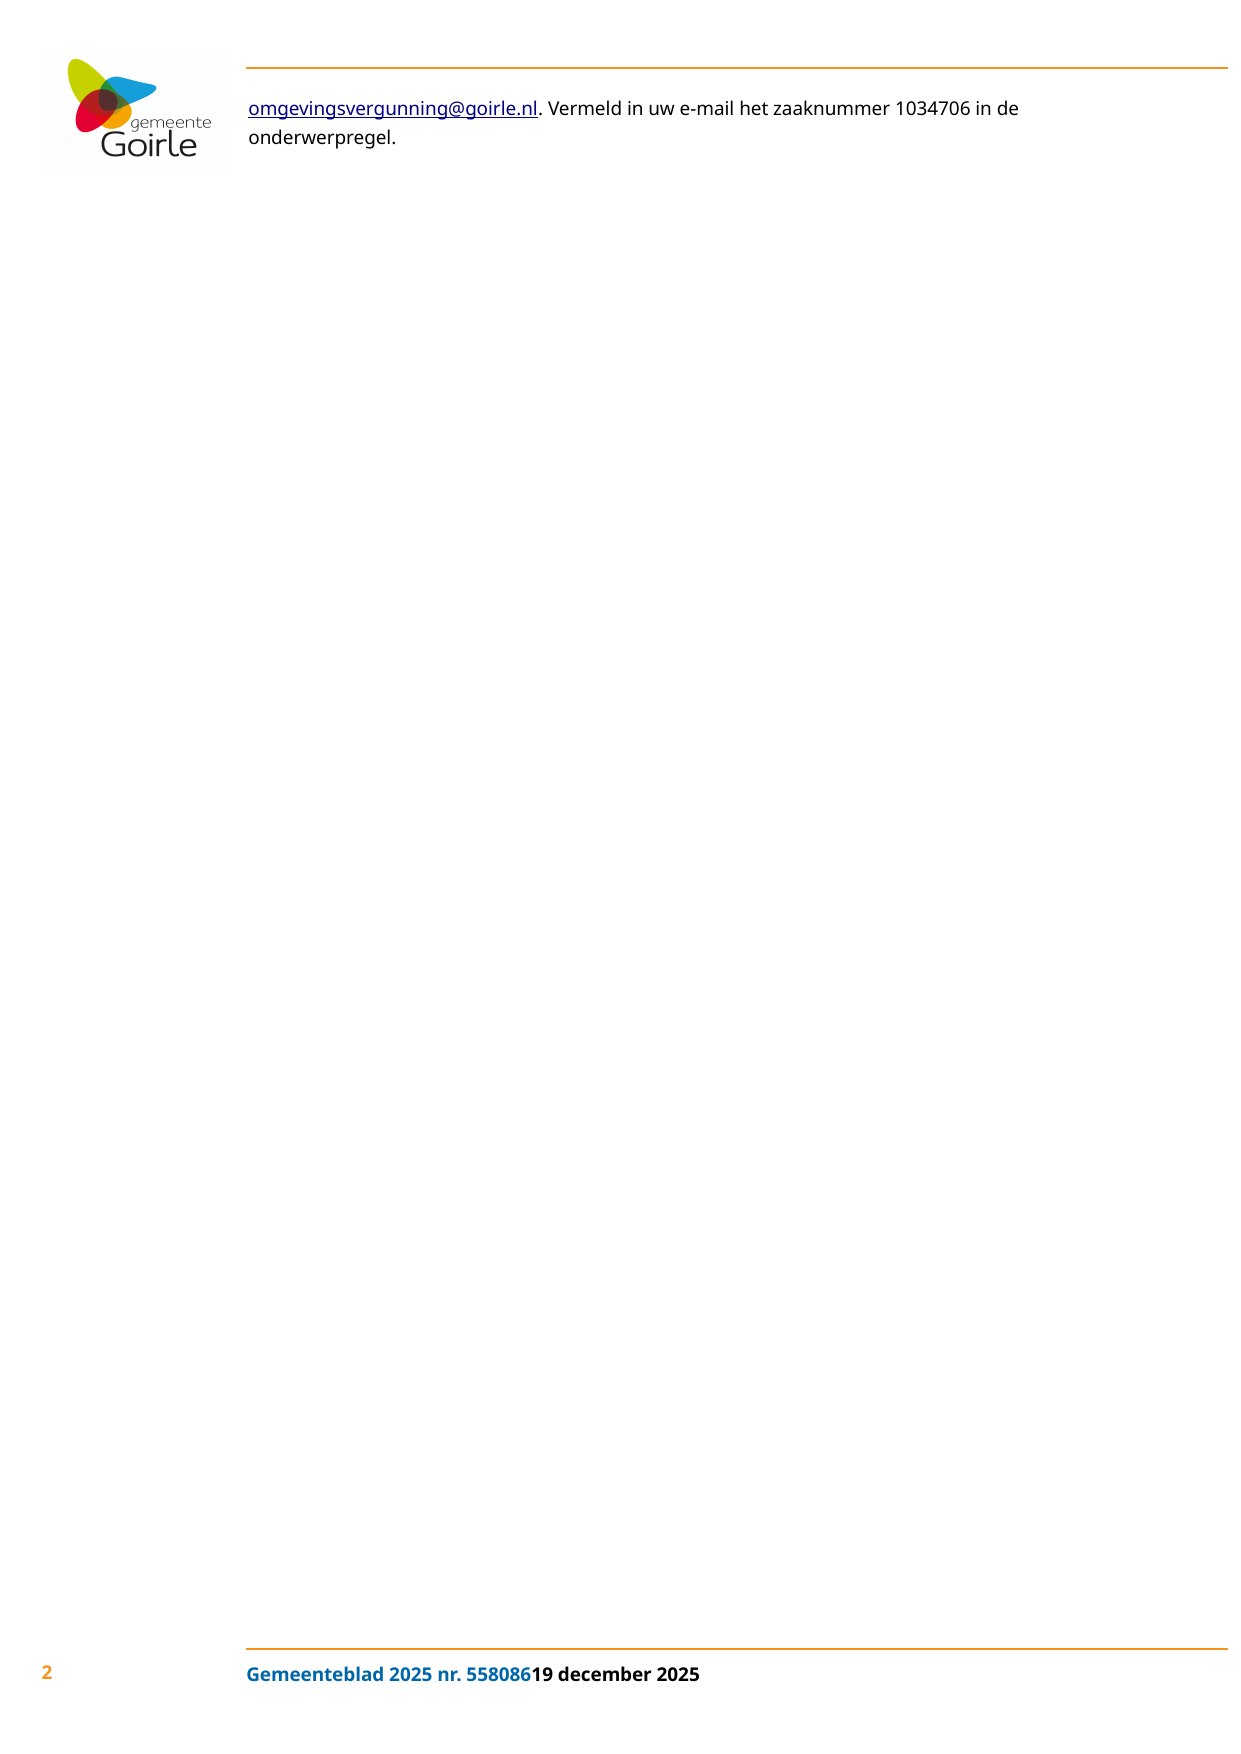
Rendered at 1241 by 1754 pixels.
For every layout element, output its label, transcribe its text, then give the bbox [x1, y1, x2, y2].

text omgevingsvergunning@goirle.nl. Vermeld in uw e-mail het zaaknummer 1034706 in de onderwerpregel. [248, 95, 1152, 150]
picture [41, 47, 231, 172]
